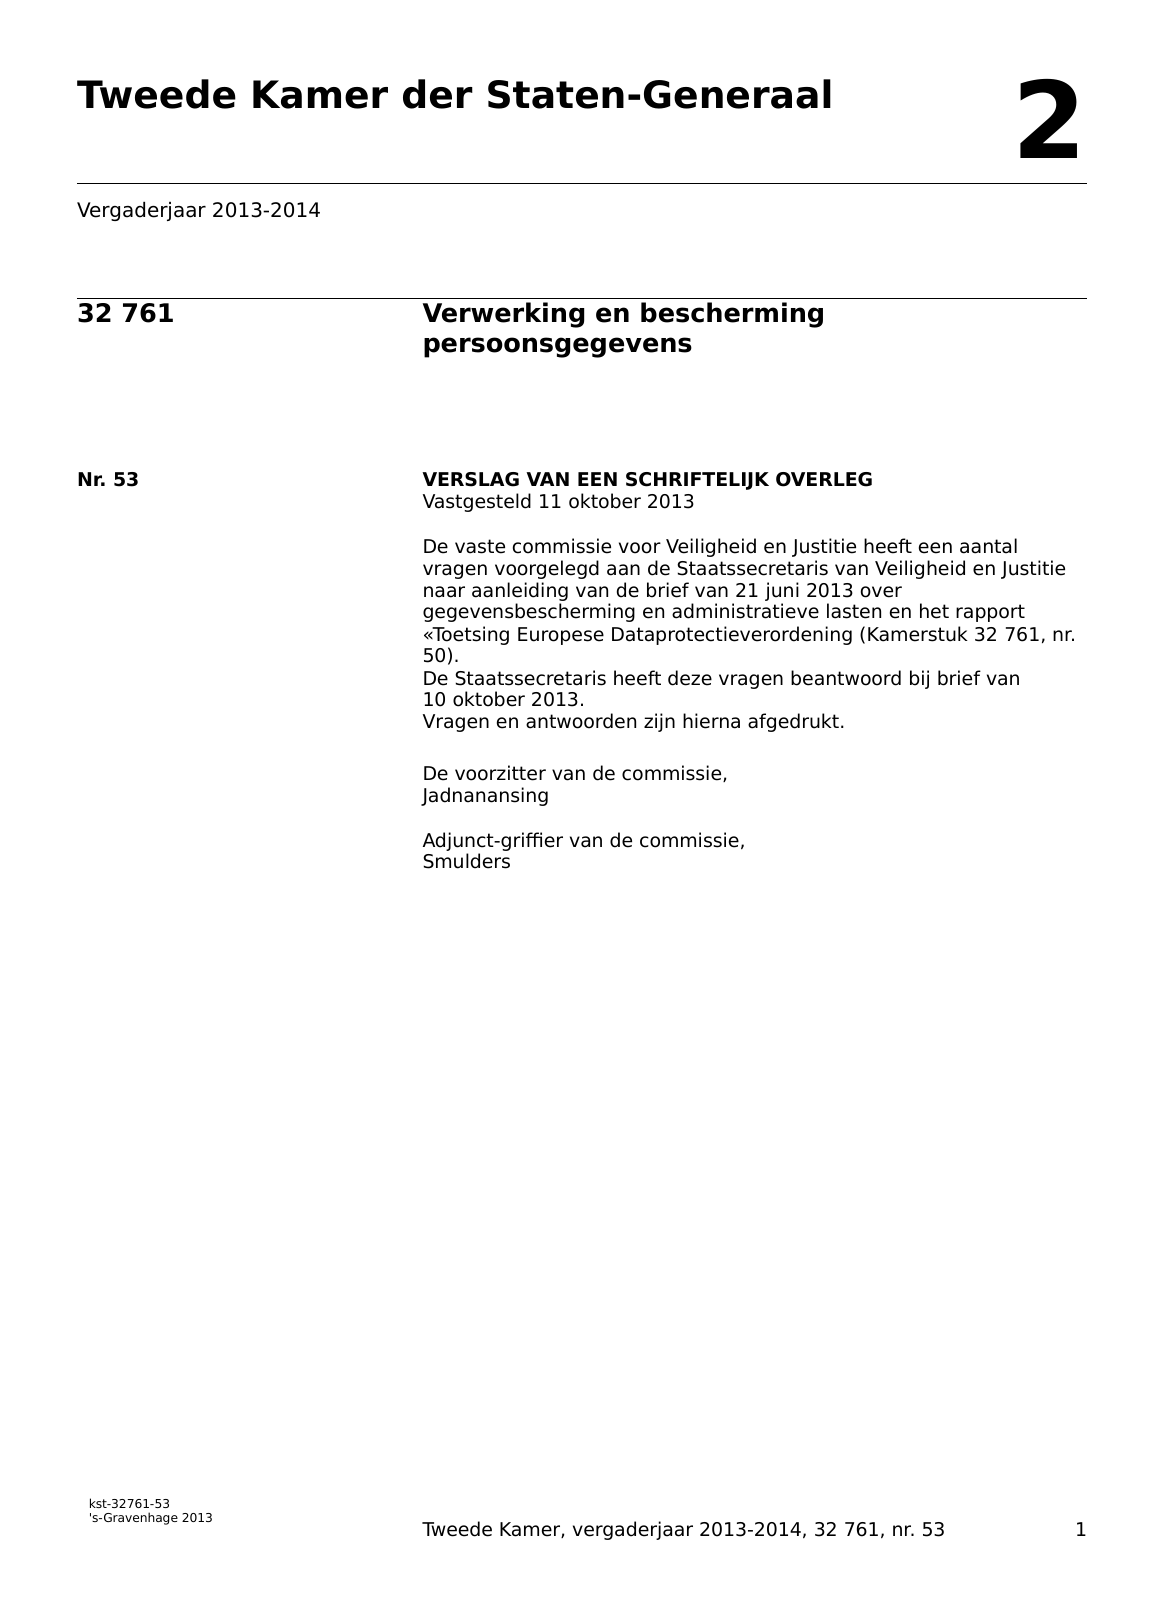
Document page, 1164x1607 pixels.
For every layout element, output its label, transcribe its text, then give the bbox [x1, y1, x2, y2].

table_header Tweede Kamer der Staten-Generaal [77, 59, 886, 183]
table_cell Vergaderjaar 2013-2014 [77, 184, 1087, 298]
text De voorzitter van de commissie, Jadnanansing [422, 763, 1087, 807]
text De Staatssecretaris heeft deze vragen beantwoord bij brief van 10 oktober 2013. [422, 667, 1087, 711]
subtitle 32 761 Verwerking en bescherming persoonsgegevens [77, 299, 1087, 358]
text kst-32761-53 [88, 1497, 323, 1511]
text Vastgesteld 11 oktober 2013 [422, 491, 1087, 513]
subtitle Nr. 53 VERSLAG VAN EEN SCHRIFTELIJK OVERLEG [77, 469, 1087, 491]
text Adjunct-griffier van de commissie, Smulders [422, 829, 1087, 873]
text 's-Gravenhage 2013 [88, 1511, 323, 1525]
table_header 2 [886, 59, 1087, 183]
text De vaste commissie voor Veiligheid en Justitie heeft een aantal vragen voorgelegd aan de Staatssecretaris van Veiligheid en Justitie naar aanleiding van de brief van 21 juni 2013 over gegevensbescherming en administratieve lasten en het rapport «Toetsing Europese Dataprotectieverordening (Kamerstuk 32 761, nr. 50). [422, 536, 1087, 667]
text Vragen en antwoorden zijn hierna afgedrukt. [422, 711, 1087, 733]
